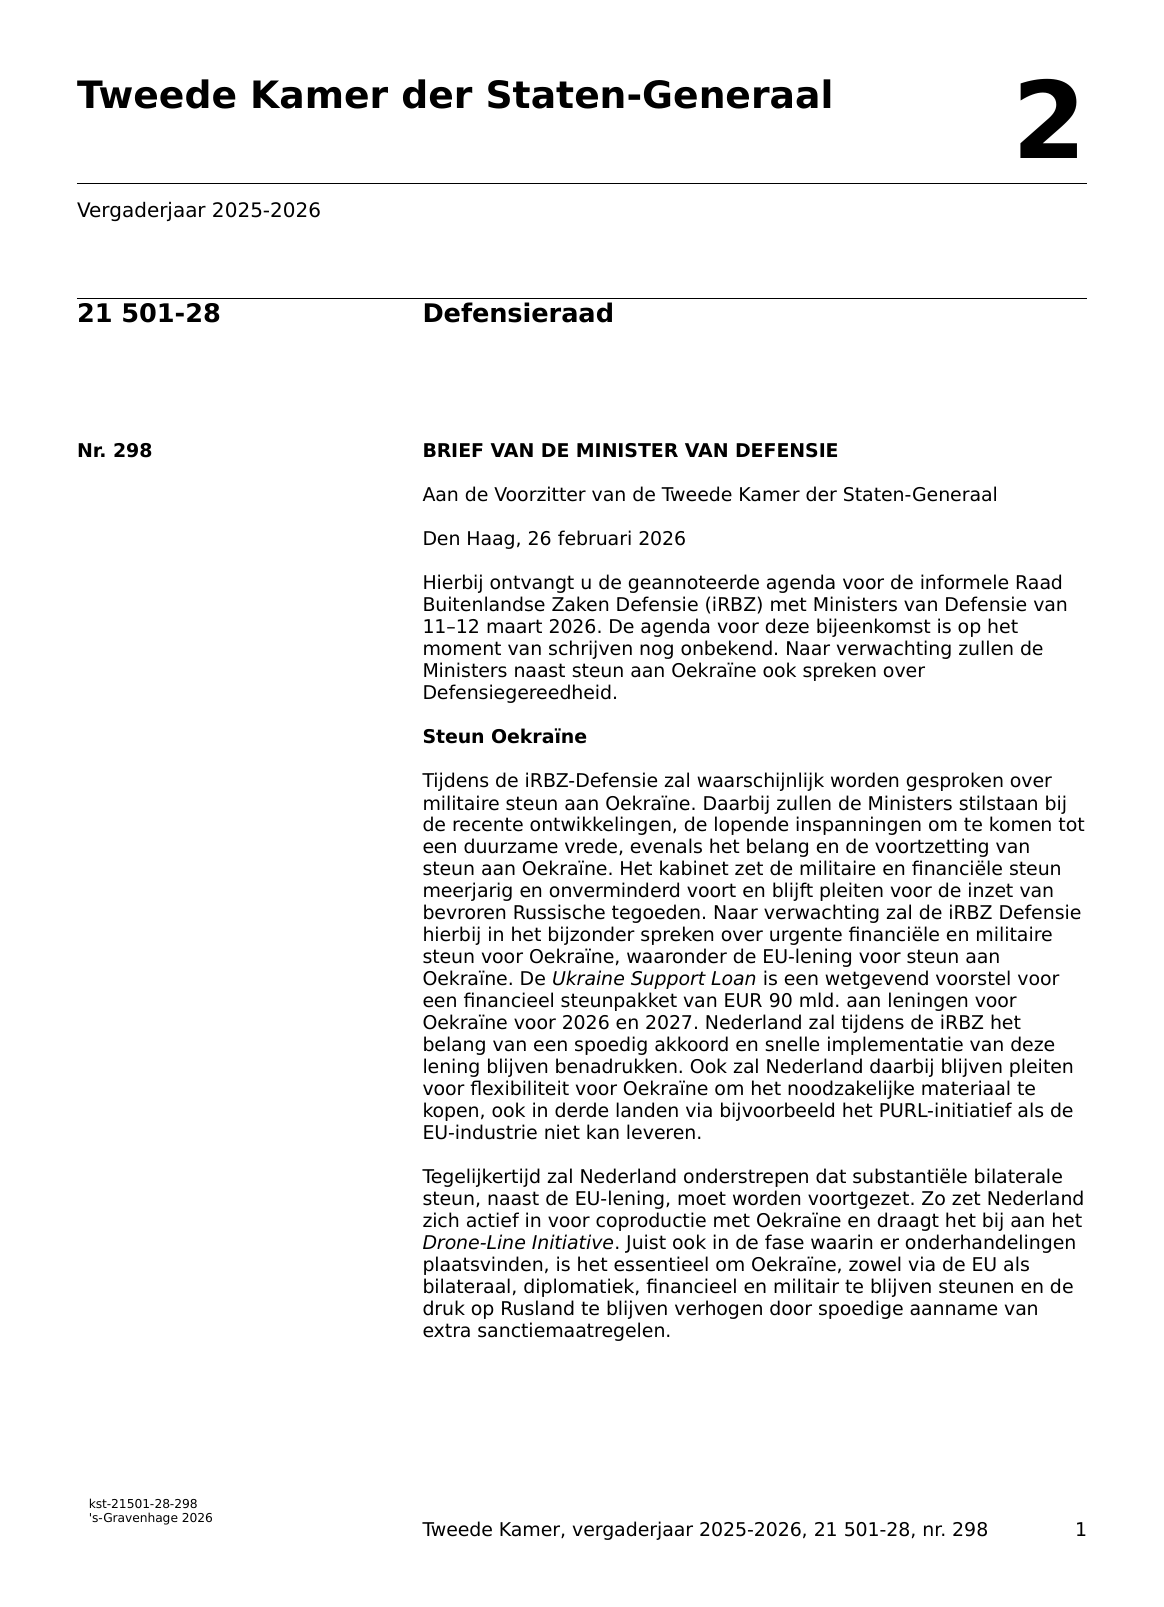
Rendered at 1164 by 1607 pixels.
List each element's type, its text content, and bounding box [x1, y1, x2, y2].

table_header Tweede Kamer der Staten-Generaal [77, 59, 886, 183]
text Tegelijkertijd zal Nederland onderstrepen dat substantiële bilaterale steun, naast de EU-lening, moet worden voortgezet. Zo zet Nederland zich actief in voor coproductie met Oekraïne en draagt het bij aan het Drone-Line Initiative. Juist ook in de fase waarin er onderhandelingen plaatsvinden, is het essentieel om Oekraïne, zowel via de EU als bilateraal, diplomatiek, financieel en militair te blijven steunen en de druk op Rusland te blijven verhogen door spoedige aanname van extra sanctiemaatregelen. [422, 1166, 1087, 1342]
text Tijdens de iRBZ-Defensie zal waarschijnlijk worden gesproken over militaire steun aan Oekraïne. Daarbij zullen de Ministers stilstaan bij de recente ontwikkelingen, de lopende inspanningen om te komen tot een duurzame vrede, evenals het belang en de voortzetting van steun aan Oekraïne. Het kabinet zet de militaire en financiële steun meerjarig en onverminderd voort en blijft pleiten voor de inzet van bevroren Russische tegoeden. Naar verwachting zal de iRBZ Defensie hierbij in het bijzonder spreken over urgente financiële en militaire steun voor Oekraïne, waaronder de EU-lening voor steun aan Oekraïne. De Ukraine Support Loan is een wetgevend voorstel voor een financieel steunpakket van EUR 90 mld. aan leningen voor Oekraïne voor 2026 en 2027. Nederland zal tijdens de iRBZ het belang van een spoedig akkoord en snelle implementatie van deze lening blijven benadrukken. Ook zal Nederland daarbij blijven pleiten voor flexibiliteit voor Oekraïne om het noodzakelijke materiaal te kopen, ook in derde landen via bijvoorbeeld het PURL-initiatief als de EU-industrie niet kan leveren. [422, 770, 1087, 1144]
table_header 2 [886, 59, 1087, 183]
subtitle Steun Oekraïne [422, 726, 1087, 748]
text Den Haag, 26 februari 2026 [422, 528, 1087, 550]
text Hierbij ontvangt u de geannoteerde agenda voor de informele Raad Buitenlandse Zaken Defensie (iRBZ) met Ministers van Defensie van 11–12 maart 2026. De agenda voor deze bijeenkomst is op het moment van schrijven nog onbekend. Naar verwachting zullen de Ministers naast steun aan Oekraïne ook spreken over Defensiegereedheid. [422, 572, 1087, 704]
text Aan de Voorzitter van de Tweede Kamer der Staten-Generaal [422, 484, 1087, 506]
subtitle Nr. 298 BRIEF VAN DE MINISTER VAN DEFENSIE [77, 440, 1087, 462]
table_cell Vergaderjaar 2025-2026 [77, 184, 1087, 298]
text kst-21501-28-298 [88, 1497, 323, 1511]
subtitle 21 501-28 Defensieraad [77, 299, 1087, 329]
text 's-Gravenhage 2026 [88, 1511, 323, 1525]
